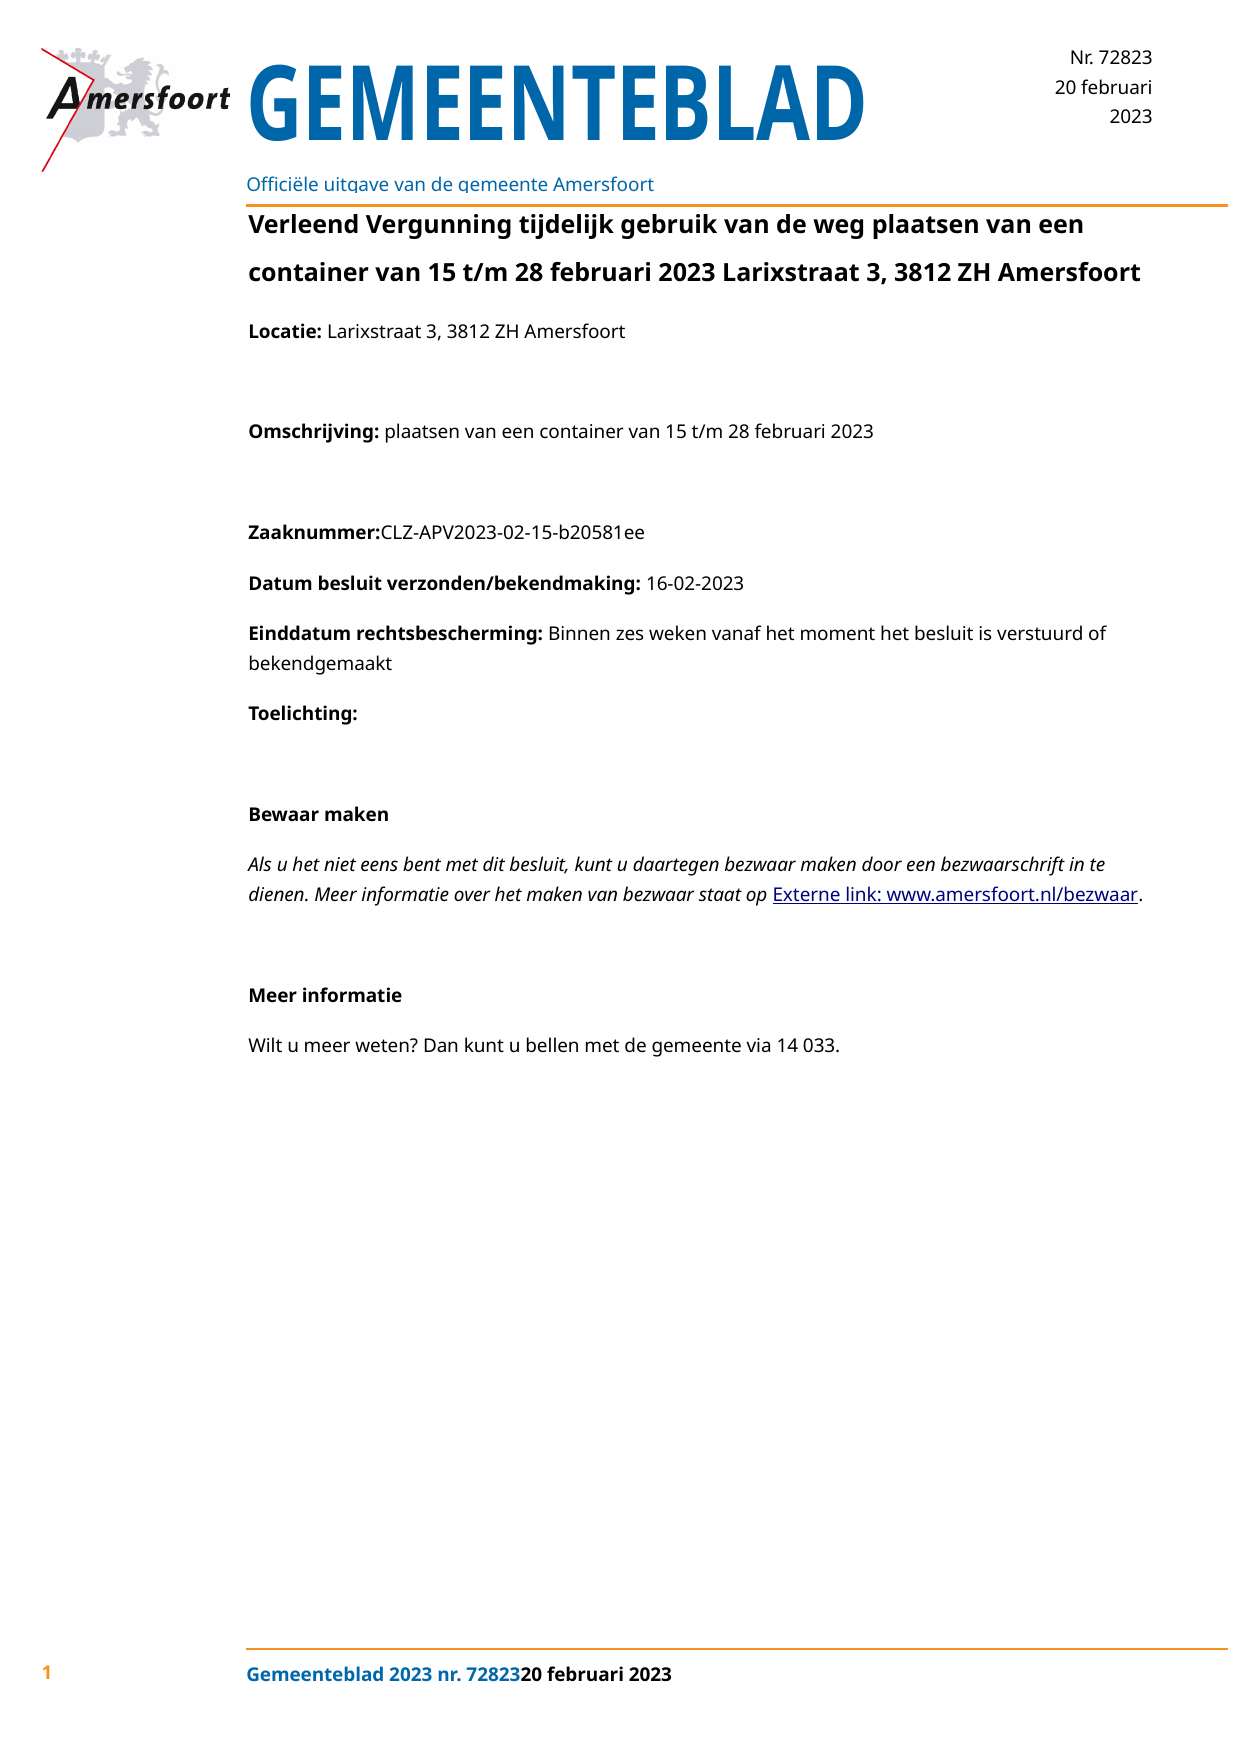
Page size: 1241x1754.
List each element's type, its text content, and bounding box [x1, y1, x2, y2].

text Meer informatie [248, 982, 1152, 1008]
text Omschrijving: plaatsen van een container van 15 t/m 28 februari 2023 [248, 419, 1152, 444]
text Einddatum rechtsbescherming: Binnen zes weken vanaf het moment het besluit is verstuurd of bekendgemaakt [248, 620, 1152, 676]
text Als u het niet eens bent met dit besluit, kunt u daartegen bezwaar maken door een bezwaarschrift in te dienen. Meer informatie over het maken van bezwaar staat op Externe link: www.amersfoort.nl/bezwaar. [248, 852, 1152, 907]
text Zaaknummer:CLZ-APV2023-02-15-b20581ee [248, 519, 1152, 545]
picture [41, 47, 231, 172]
text Wilt u meer weten? Dan kunt u bellen met de gemeente via 14 033. [248, 1032, 1152, 1058]
text Datum besluit verzonden/bekendmaking: 16-02-2023 [248, 570, 1152, 596]
text Locatie: Larixstraat 3, 3812 ZH Amersfoort [248, 318, 1152, 344]
text Toelichting: [248, 700, 1152, 726]
text Bewaar maken [248, 801, 1152, 827]
text Verleend Vergunning tijdelijk gebruik van de weg plaatsen van een container van 15 t/m 28 februari 2023 Larixstraat 3, 3812 ZH Amersfoort [248, 207, 1152, 288]
